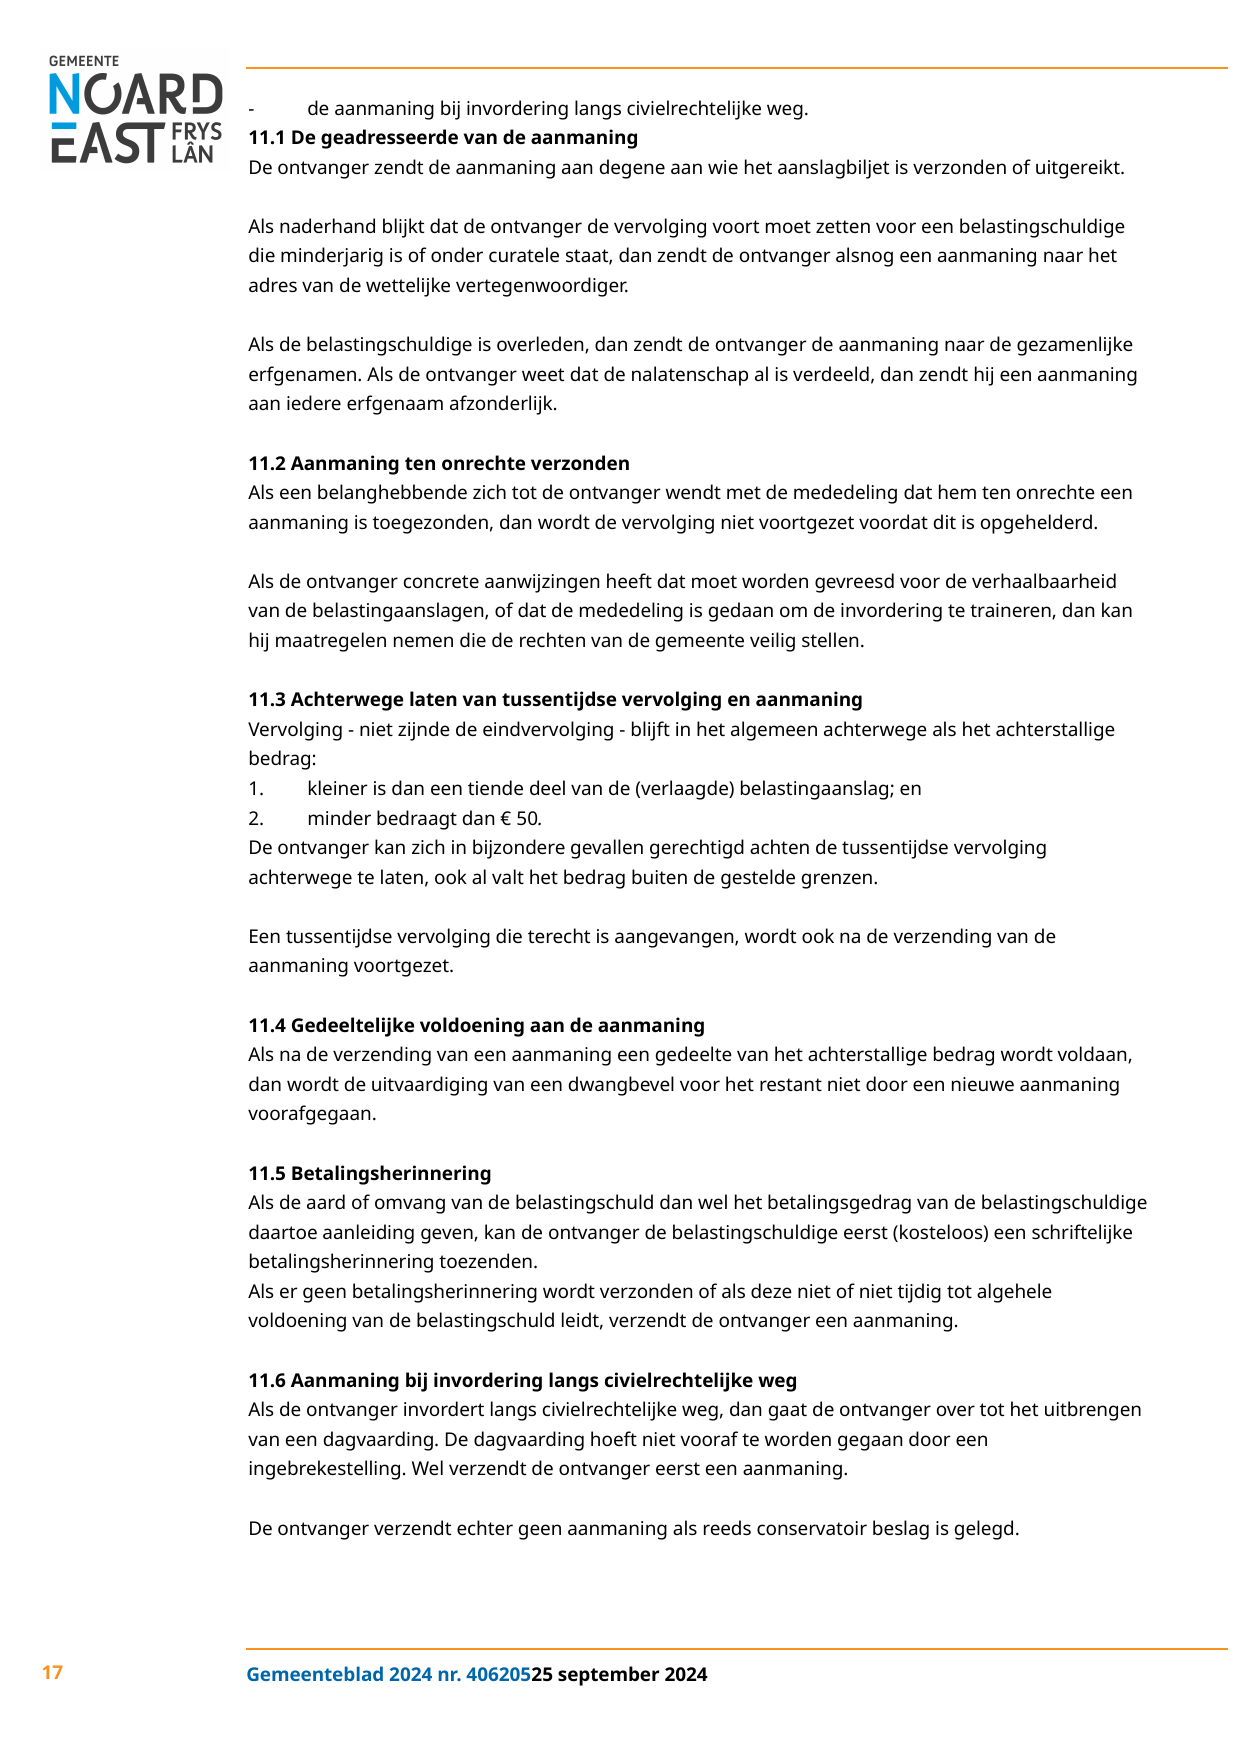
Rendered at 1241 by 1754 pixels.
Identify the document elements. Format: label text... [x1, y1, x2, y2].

list de aanmaning bij invordering langs civielrechtelijke weg. [248, 95, 1152, 121]
picture [41, 47, 231, 172]
text De ontvanger verzendt echter geen aanmaning als reeds conservatoir beslag is gelegd. [248, 1515, 1152, 1541]
text 11.2 Aanmaning ten onrechte verzonden [248, 450, 1152, 476]
text Als de belastingschuldige is overleden, dan zendt de ontvanger de aanmaning naar de gezamenlijke erfgenamen. Als de ontvanger weet dat de nalatenschap al is verdeeld, dan zendt hij een aanmaning aan iedere erfgenaam afzonderlijk. [248, 331, 1152, 416]
text Als na de verzending van een aanmaning een gedeelte van het achterstallige bedrag wordt voldaan, dan wordt de uitvaardiging van een dwangbevel voor het restant niet door een nieuwe aanmaning voorafgegaan. [248, 1041, 1152, 1126]
text Als de ontvanger concrete aanwijzingen heeft dat moet worden gevreesd voor de verhaalbaarheid van de belastingaanslagen, of dat de mededeling is gedaan om de invordering te traineren, dan kan hij maatregelen nemen die de rechten van de gemeente veilig stellen. [248, 568, 1152, 653]
text 11.3 Achterwege laten van tussentijdse vervolging en aanmaning [248, 686, 1152, 712]
text Vervolging - niet zijnde de eindvervolging - blijft in het algemeen achterwege als het achterstallige bedrag: [248, 716, 1152, 771]
text 11.1 De geadresseerde van de aanmaning [248, 124, 1152, 150]
text Als naderhand blijkt dat de ontvanger de vervolging voort moet zetten voor een belastingschuldige die minderjarig is of onder curatele staat, dan zendt de ontvanger alsnog een aanmaning naar het adres van de wettelijke vertegenwoordiger. [248, 213, 1152, 298]
text De ontvanger zendt de aanmaning aan degene aan wie het aanslagbiljet is verzonden of uitgereikt. [248, 154, 1152, 180]
text De ontvanger kan zich in bijzondere gevallen gerechtigd achten de tussentijdse vervolging achterwege te laten, ook al valt het bedrag buiten de gestelde grenzen. [248, 834, 1152, 890]
text Een tussentijdse vervolging die terecht is aangevangen, wordt ook na de verzending van de aanmaning voortgezet. [248, 923, 1152, 978]
text Als er geen betalingsherinnering wordt verzonden of als deze niet of niet tijdig tot algehele voldoening van de belastingschuld leidt, verzendt de ontvanger een aanmaning. [248, 1278, 1152, 1333]
list minder bedraagt dan € 50. [248, 805, 1152, 831]
text 11.6 Aanmaning bij invordering langs civielrechtelijke weg [248, 1367, 1152, 1393]
text 11.5 Betalingsherinnering [248, 1160, 1152, 1186]
list kleiner is dan een tiende deel van de (verlaagde) belastingaanslag; en [248, 775, 1152, 801]
text Als de ontvanger invordert langs civielrechtelijke weg, dan gaat de ontvanger over tot het uitbrengen van een dagvaarding. De dagvaarding hoeft niet vooraf te worden gegaan door een ingebrekestelling. Wel verzendt de ontvanger eerst een aanmaning. [248, 1396, 1152, 1481]
text Als een belanghebbende zich tot de ontvanger wendt met de mededeling dat hem ten onrechte een aanmaning is toegezonden, dan wordt de vervolging niet voortgezet voordat dit is opgehelderd. [248, 479, 1152, 535]
text 11.4 Gedeeltelijke voldoening aan de aanmaning [248, 1012, 1152, 1038]
text Als de aard of omvang van de belastingschuld dan wel het betalingsgedrag van de belastingschuldige daartoe aanleiding geven, kan de ontvanger de belastingschuldige eerst (kosteloos) een schriftelijke betalingsherinnering toezenden. [248, 1189, 1152, 1274]
